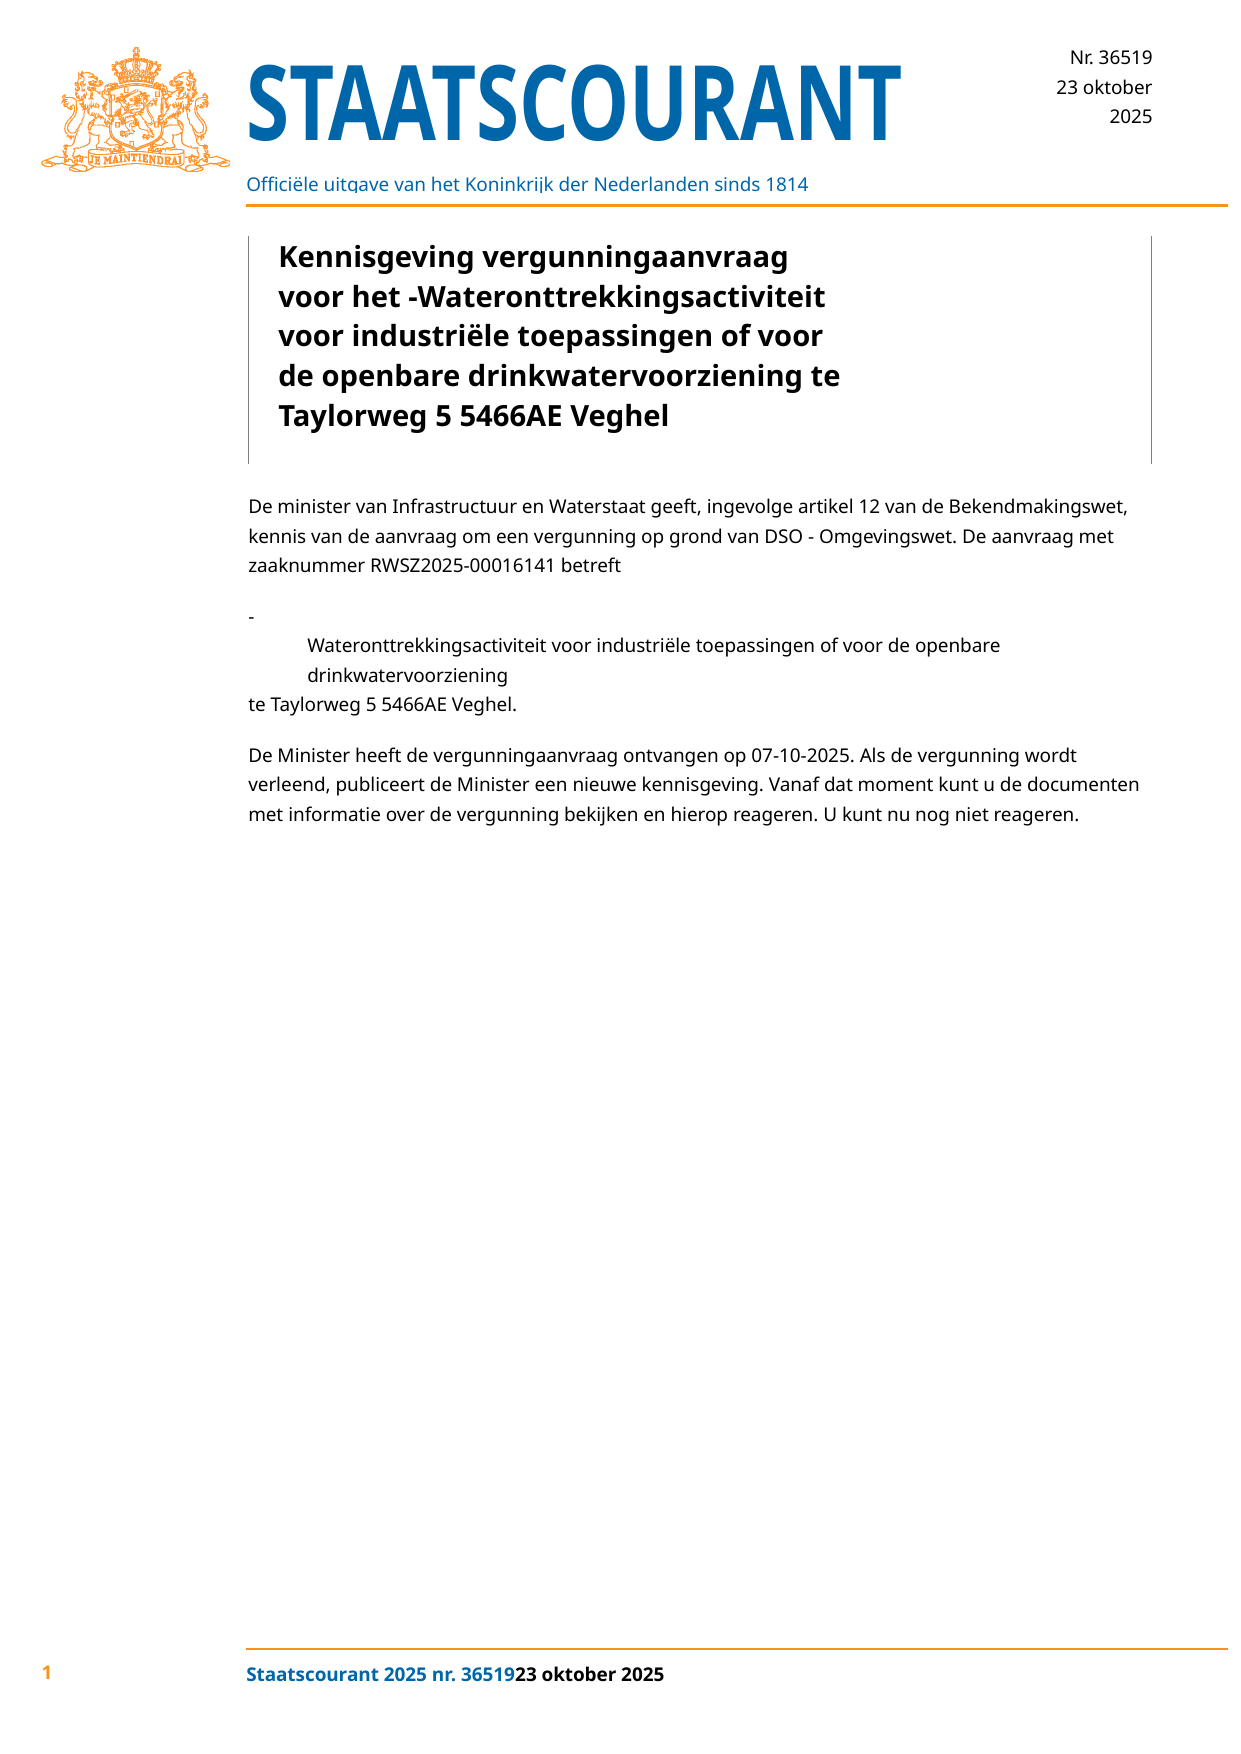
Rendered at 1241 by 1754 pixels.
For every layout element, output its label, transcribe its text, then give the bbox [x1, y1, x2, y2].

table_header [1090, 236, 1151, 413]
table_header Kennisgeving vergunningaanvraag voor het -Wateronttrekkingsactiviteit voor industriële toepassingen of voor de openbare drinkwatervoorziening te Taylorweg 5 5466AE Veghel [249, 236, 850, 464]
text te Taylorweg 5 5466AE Veghel. [248, 692, 1152, 717]
picture [41, 47, 231, 172]
picture [912, 236, 1090, 414]
text De Minister heeft de vergunningaanvraag ontvangen op 07-10-2025. Als de vergunning wordt verleend, publiceert de Minister een nieuwe kennisgeving. Vanaf dat moment kunt u de documenten met informatie over de vergunning bekijken en hierop reageren. U kunt nu nog niet reageren. [248, 742, 1152, 827]
list Wateronttrekkingsactiviteit voor industriële toepassingen of voor de openbare drinkwatervoorziening [248, 632, 1152, 688]
table_header [850, 236, 912, 413]
table_header [850, 414, 1151, 464]
text De minister van Infrastructuur en Waterstaat geeft, ingevolge artikel 12 van de Bekendmakingswet, kennis van de aanvraag om een vergunning op grond van DSO - Omgevingswet. De aanvraag met zaaknummer RWSZ2025-00016141 betreft [248, 493, 1152, 578]
